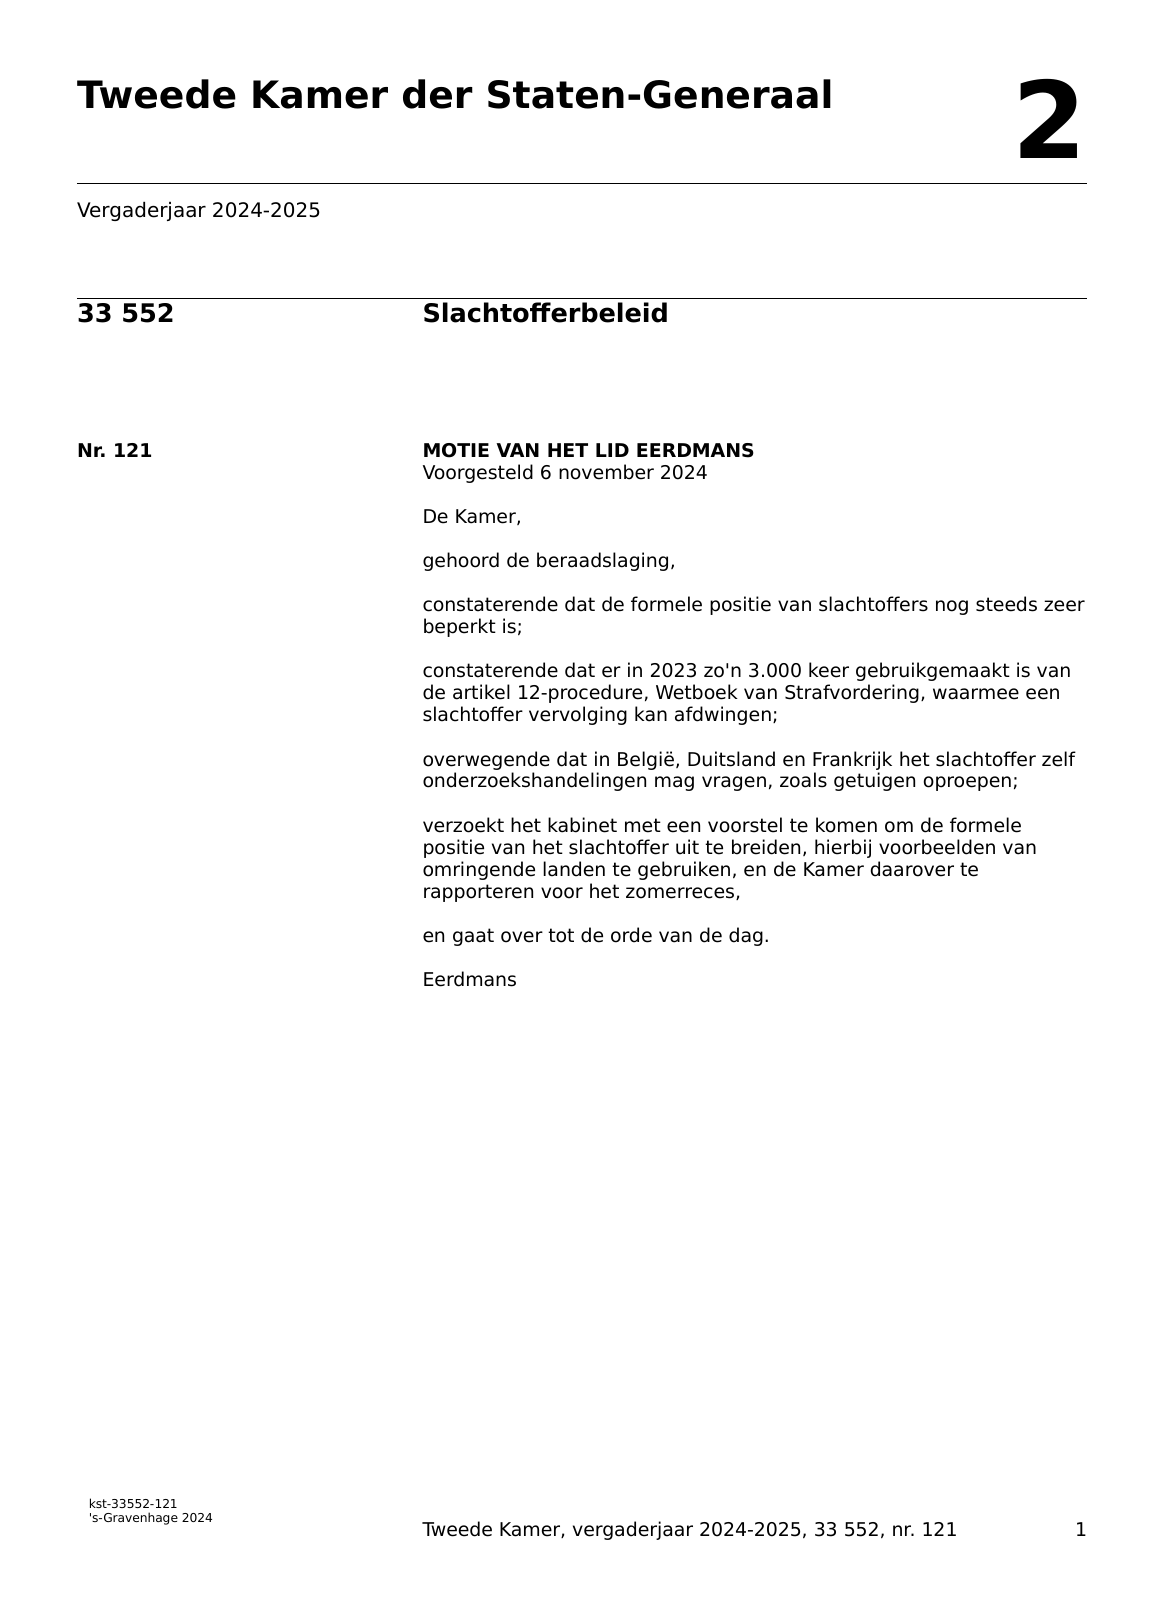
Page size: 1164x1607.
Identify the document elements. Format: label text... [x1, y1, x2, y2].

text verzoekt het kabinet met een voorstel te komen om de formele positie van het slachtoffer uit te breiden, hierbij voorbeelden van omringende landen te gebruiken, en de Kamer daarover te rapporteren voor het zomerreces, [422, 814, 1087, 902]
table_header 2 [886, 59, 1087, 183]
table_header Tweede Kamer der Staten-Generaal [77, 59, 886, 183]
text De Kamer, [422, 506, 1087, 528]
subtitle Nr. 121 MOTIE VAN HET LID EERDMANS [77, 440, 1087, 462]
text gehoord de beraadslaging, [422, 550, 1087, 572]
text 's-Gravenhage 2024 [88, 1511, 323, 1525]
subtitle 33 552 Slachtofferbeleid [77, 299, 1087, 329]
text kst-33552-121 [88, 1497, 323, 1511]
text Eerdmans [422, 969, 1087, 991]
text en gaat over tot de orde van de dag. [422, 925, 1087, 947]
text constaterende dat de formele positie van slachtoffers nog steeds zeer beperkt is; [422, 594, 1087, 638]
table_cell Vergaderjaar 2024-2025 [77, 184, 1087, 298]
text overwegende dat in België, Duitsland en Frankrijk het slachtoffer zelf onderzoekshandelingen mag vragen, zoals getuigen oproepen; [422, 748, 1087, 792]
text constaterende dat er in 2023 zo'n 3.000 keer gebruikgemaakt is van de artikel 12-procedure, Wetboek van Strafvordering, waarmee een slachtoffer vervolging kan afdwingen; [422, 660, 1087, 726]
text Voorgesteld 6 november 2024 [422, 462, 1087, 484]
